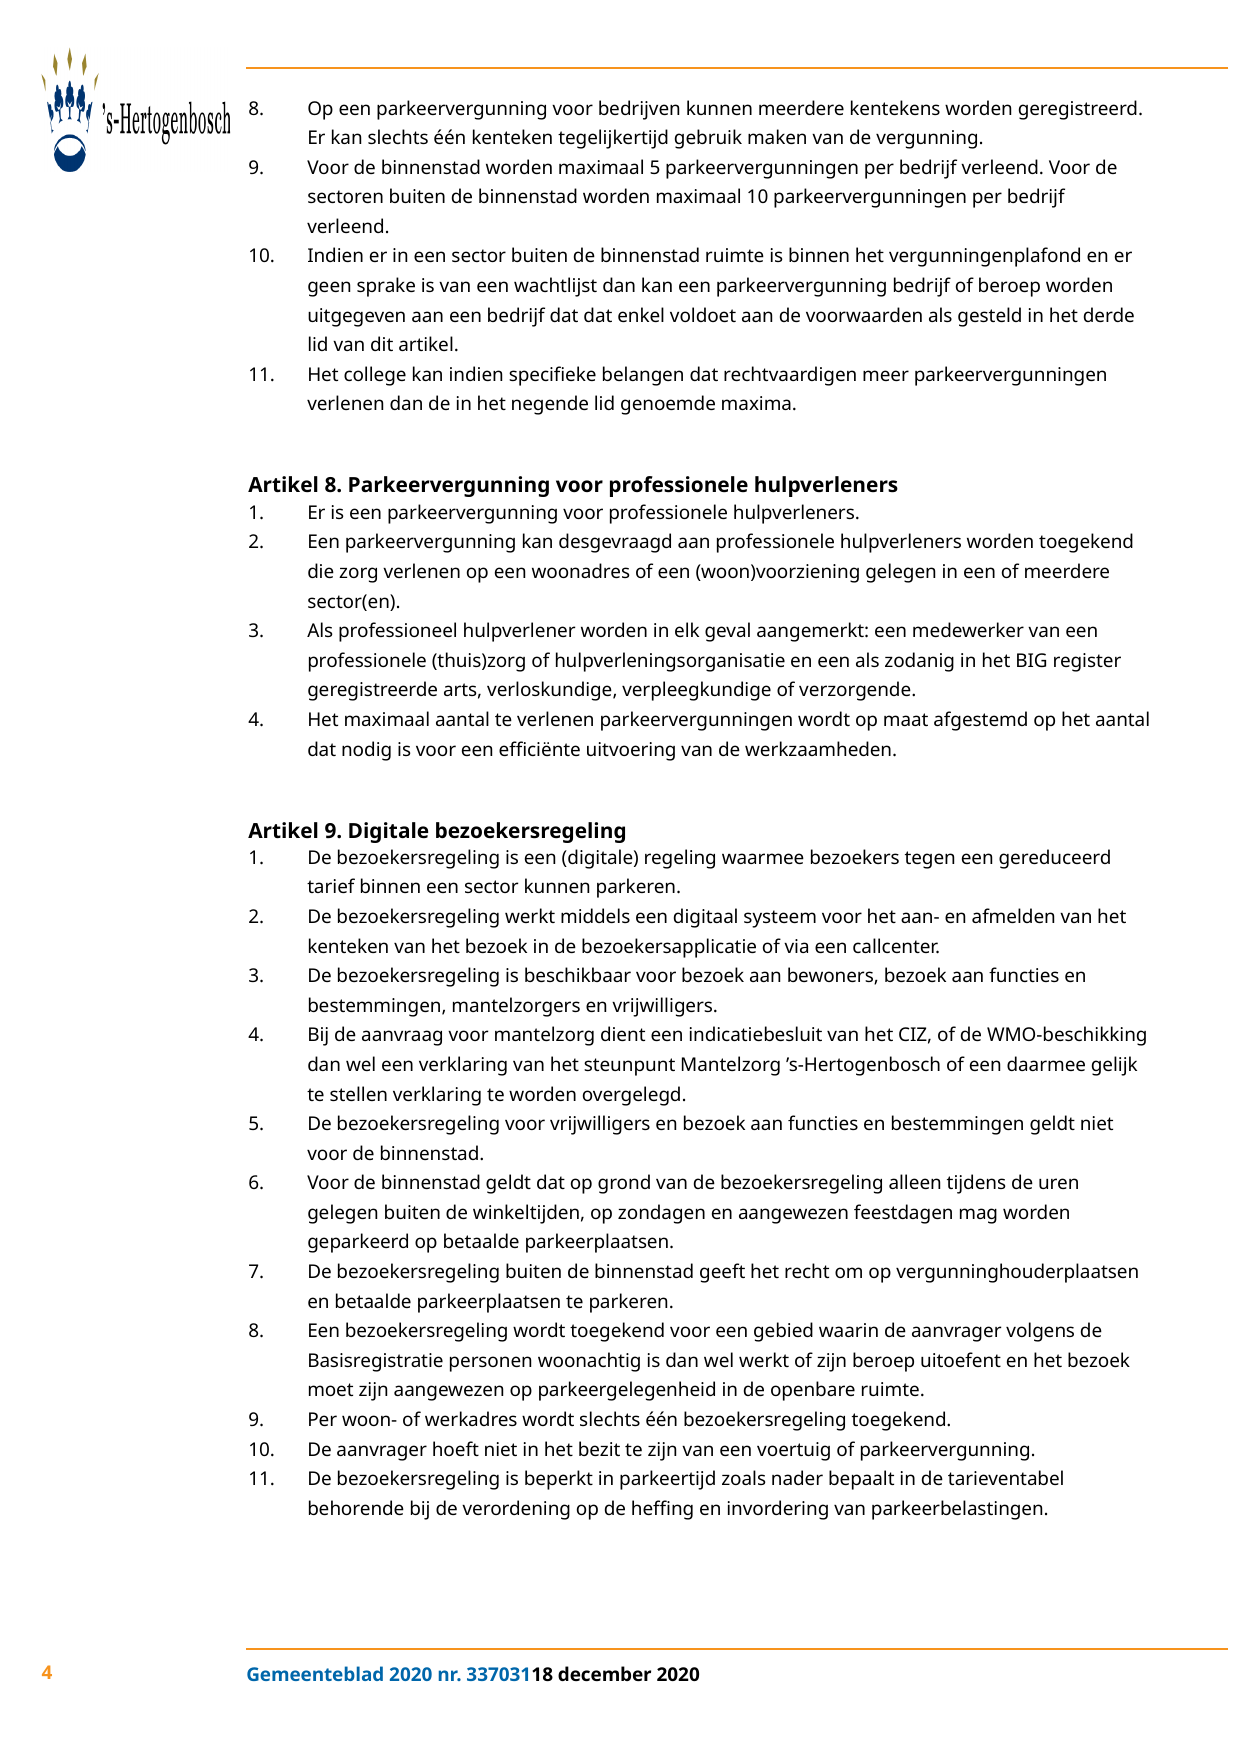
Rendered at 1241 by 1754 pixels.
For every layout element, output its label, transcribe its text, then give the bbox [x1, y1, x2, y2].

list Per woon- of werkadres wordt slechts één bezoekersregeling toegekend. [248, 1406, 1152, 1432]
list De bezoekersregeling is beschikbaar voor bezoek aan bewoners, bezoek aan functies en bestemmingen, mantelzorgers en vrijwilligers. [248, 962, 1152, 1018]
text Artikel 9. Digitale bezoekersregeling [248, 816, 1152, 844]
list Het college kan indien specifieke belangen dat rechtvaardigen meer parkeervergunningen verlenen dan de in het negende lid genoemde maxima. [248, 361, 1152, 416]
list De bezoekersregeling voor vrijwilligers en bezoek aan functies en bestemmingen geldt niet voor de binnenstad. [248, 1110, 1152, 1166]
list Het maximaal aantal te verlenen parkeervergunningen wordt op maat afgestemd op het aantal dat nodig is voor een efficiënte uitvoering van de werkzaamheden. [248, 706, 1152, 761]
list Een parkeervergunning kan desgevraagd aan professionele hulpverleners worden toegekend die zorg verlenen op een woonadres of een (woon)voorziening gelegen in een of meerdere sector(en). [248, 529, 1152, 613]
list Op een parkeervergunning voor bedrijven kunnen meerdere kentekens worden geregistreerd. Er kan slechts één kenteken tegelijkertijd gebruik maken van de vergunning. [248, 95, 1152, 150]
list Als professioneel hulpverlener worden in elk geval aangemerkt: een medewerker van een professionele (thuis)zorg of hulpverleningsorganisatie en een als zodanig in het BIG register geregistreerde arts, verloskundige, verpleegkundige of verzorgende. [248, 617, 1152, 702]
list Voor de binnenstad worden maximaal 5 parkeervergunningen per bedrijf verleend. Voor de sectoren buiten de binnenstad worden maximaal 10 parkeervergunningen per bedrijf verleend. [248, 154, 1152, 239]
list De bezoekersregeling buiten de binnenstad geeft het recht om op vergunninghouderplaatsen en betaalde parkeerplaatsen te parkeren. [248, 1258, 1152, 1314]
list Er is een parkeervergunning voor professionele hulpverleners. [248, 499, 1152, 525]
list De aanvrager hoeft niet in het bezit te zijn van een voertuig of parkeervergunning. [248, 1436, 1152, 1462]
list De bezoekersregeling is een (digitale) regeling waarmee bezoekers tegen een gereduceerd tarief binnen een sector kunnen parkeren. [248, 844, 1152, 899]
text Artikel 8. Parkeervergunning voor professionele hulpverleners [248, 471, 1152, 499]
list Een bezoekersregeling wordt toegekend voor een gebied waarin de aanvrager volgens de Basisregistratie personen woonachtig is dan wel werkt of zijn beroep uitoefent en het bezoek moet zijn aangewezen op parkeergelegenheid in de openbare ruimte. [248, 1317, 1152, 1402]
list De bezoekersregeling werkt middels een digitaal systeem voor het aan- en afmelden van het kenteken van het bezoek in de bezoekersapplicatie of via een callcenter. [248, 903, 1152, 959]
picture [41, 47, 231, 172]
list Bij de aanvraag voor mantelzorg dient een indicatiebesluit van het CIZ, of de WMO-beschikking dan wel een verklaring van het steunpunt Mantelzorg ’s-Hertogenbosch of een daarmee gelijk te stellen verklaring te worden overgelegd. [248, 1022, 1152, 1107]
list De bezoekersregeling is beperkt in parkeertijd zoals nader bepaalt in de tarieventabel behorende bij de verordening op de heffing en invordering van parkeerbelastingen. [248, 1465, 1152, 1521]
list Indien er in een sector buiten de binnenstad ruimte is binnen het vergunningenplafond en er geen sprake is van een wachtlijst dan kan een parkeervergunning bedrijf of beroep worden uitgegeven aan een bedrijf dat dat enkel voldoet aan de voorwaarden als gesteld in het derde lid van dit artikel. [248, 243, 1152, 357]
list Voor de binnenstad geldt dat op grond van de bezoekersregeling alleen tijdens de uren gelegen buiten de winkeltijden, op zondagen en aangewezen feestdagen mag worden geparkeerd op betaalde parkeerplaatsen. [248, 1169, 1152, 1254]
